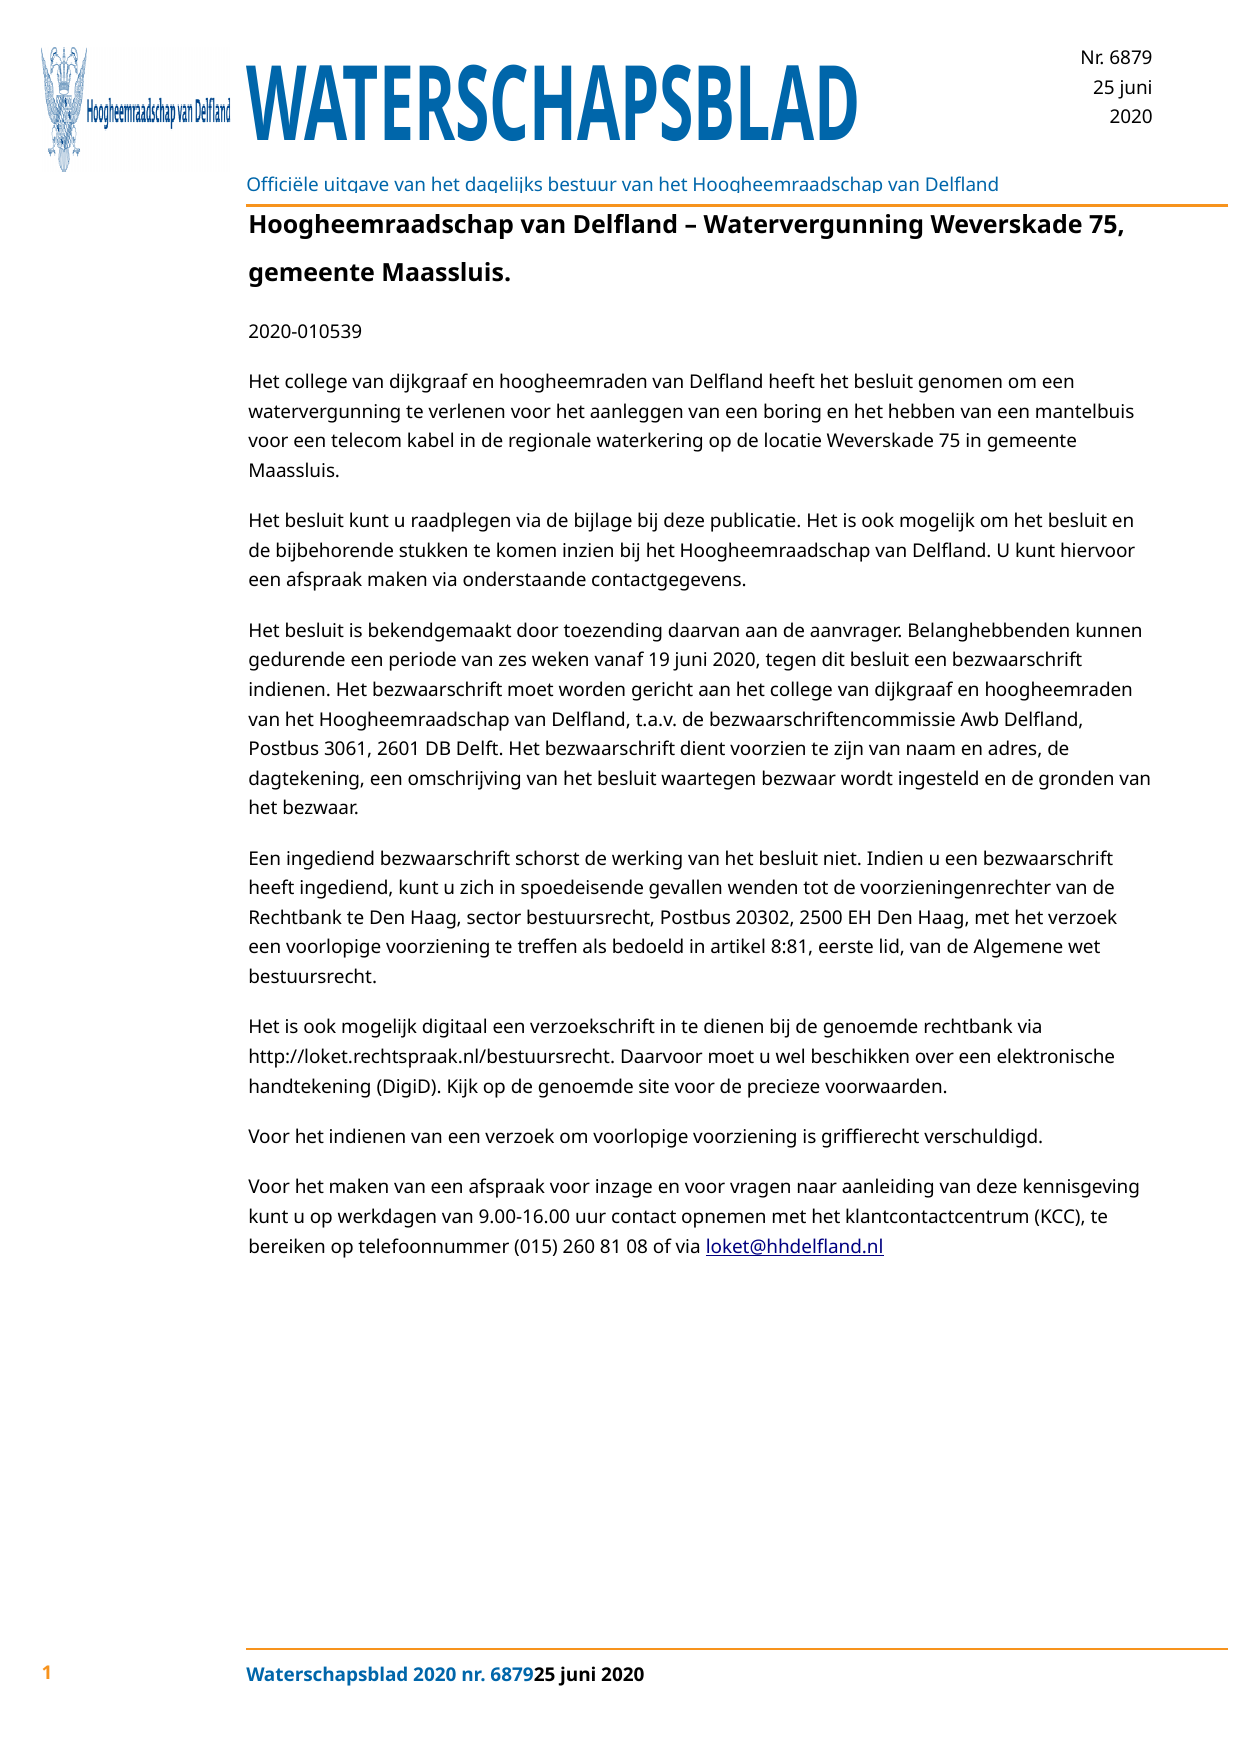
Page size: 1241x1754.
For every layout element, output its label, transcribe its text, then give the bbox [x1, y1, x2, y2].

text Het is ook mogelijk digitaal een verzoekschrift in te dienen bij de genoemde rechtbank via http://loket.rechtspraak.nl/bestuursrecht. Daarvoor moet u wel beschikken over een elektronische handtekening (DigiD). Kijk op de genoemde site voor de precieze voorwaarden. [248, 1014, 1152, 1099]
picture [41, 47, 231, 172]
text Hoogheemraadschap van Delfland – Watervergunning Weverskade 75, gemeente Maassluis. [248, 207, 1152, 288]
text Het besluit is bekendgemaakt door toezending daarvan aan de aanvrager. Belanghebbenden kunnen gedurende een periode van zes weken vanaf 19 juni 2020, tegen dit besluit een bezwaarschrift indienen. Het bezwaarschrift moet worden gericht aan het college van dijkgraaf en hoogheemraden van het Hoogheemraadschap van Delfland, t.a.v. de bezwaarschriftencommissie Awb Delfland, Postbus 3061, 2601 DB Delft. Het bezwaarschrift dient voorzien te zijn van naam en adres, de dagtekening, een omschrijving van het besluit waartegen bezwaar wordt ingesteld en de gronden van het bezwaar. [248, 617, 1152, 820]
text Voor het indienen van een verzoek om voorlopige voorziening is griffierecht verschuldigd. [248, 1123, 1152, 1149]
text Een ingediend bezwaarschrift schorst de werking van het besluit niet. Indien u een bezwaarschrift heeft ingediend, kunt u zich in spoedeisende gevallen wenden tot de voorzieningenrechter van de Rechtbank te Den Haag, sector bestuursrecht, Postbus 20302, 2500 EH Den Haag, met het verzoek een voorlopige voorziening te treffen als bedoeld in artikel 8:81, eerste lid, van de Algemene wet bestuursrecht. [248, 845, 1152, 989]
text Het college van dijkgraaf en hoogheemraden van Delfland heeft het besluit genomen om een watervergunning te verlenen voor het aanleggen van een boring en het hebben van een mantelbuis voor een telecom kabel in de regionale waterkering op de locatie Weverskade 75 in gemeente Maassluis. [248, 368, 1152, 483]
text 2020-010539 [248, 318, 1152, 344]
text Voor het maken van een afspraak voor inzage en voor vragen naar aanleiding van deze kennisgeving kunt u op werkdagen van 9.00-16.00 uur contact opnemen met het klantcontactcentrum (KCC), te bereiken op telefoonnummer (015) 260 81 08 of via loket@hhdelfland.nl [248, 1174, 1152, 1259]
text Het besluit kunt u raadplegen via de bijlage bij deze publicatie. Het is ook mogelijk om het besluit en de bijbehorende stukken te komen inzien bij het Hoogheemraadschap van Delfland. U kunt hiervoor een afspraak maken via onderstaande contactgegevens. [248, 507, 1152, 592]
